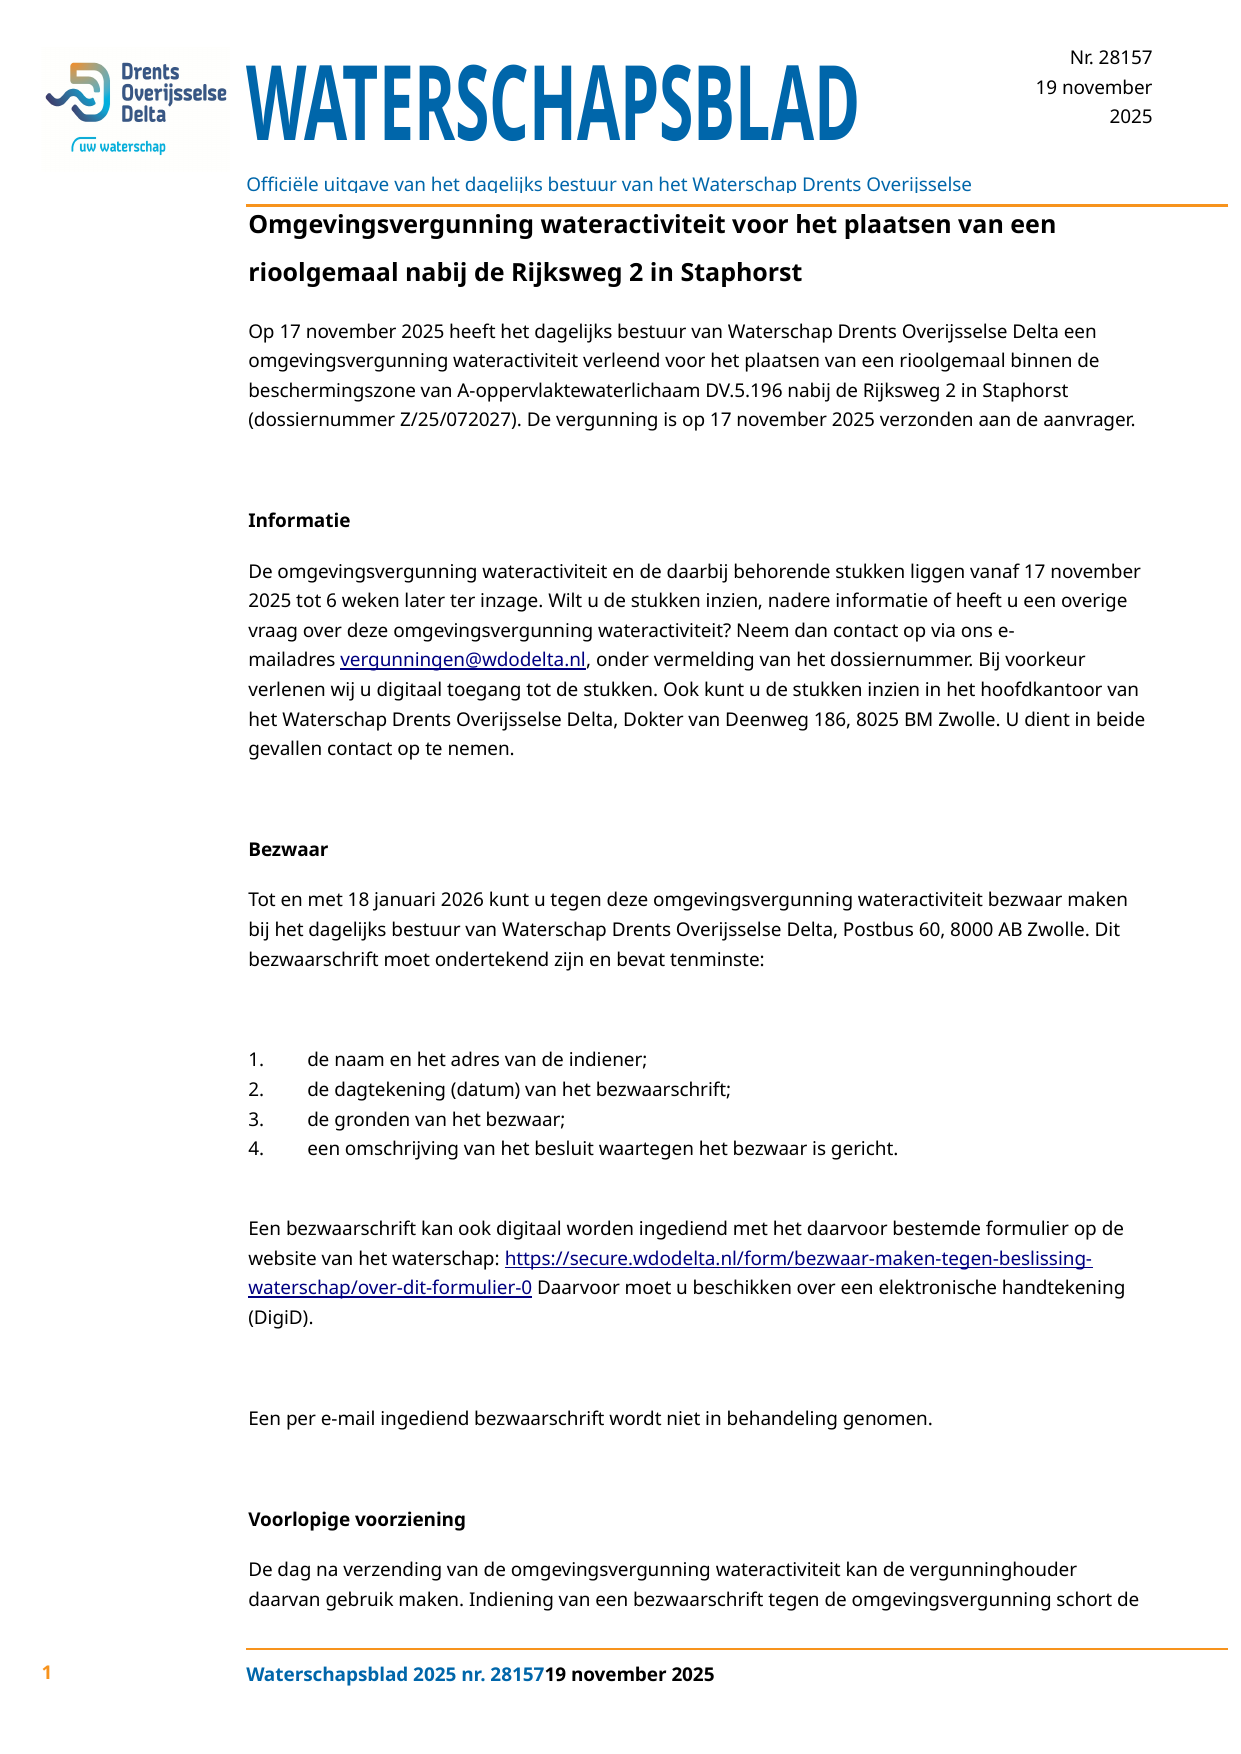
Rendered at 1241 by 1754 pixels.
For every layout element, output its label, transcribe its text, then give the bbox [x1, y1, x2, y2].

text Een bezwaarschrift kan ook digitaal worden ingediend met het daarvoor bestemde formulier op de website van het waterschap: https://secure.wdodelta.nl/form/bezwaar-maken-tegen-beslissing-waterschap/over-dit-formulier-0 Daarvoor moet u beschikken over een elektronische handtekening (DigiD). [248, 1215, 1152, 1330]
list de dagtekening (datum) van het bezwaarschrift; [248, 1076, 1152, 1102]
list een omschrijving van het besluit waartegen het bezwaar is gericht. [248, 1135, 1152, 1161]
text Bezwaar [248, 836, 1152, 862]
list de gronden van het bezwaar; [248, 1106, 1152, 1132]
picture [41, 47, 231, 172]
list de naam en het adres van de indiener; [248, 1047, 1152, 1072]
text De dag na verzending van de omgevingsvergunning wateractiviteit kan de vergunninghouder daarvan gebruik maken. Indiening van een bezwaarschrift tegen de omgevingsvergunning schort de [248, 1556, 1152, 1612]
text Op 17 november 2025 heeft het dagelijks bestuur van Waterschap Drents Overijsselse Delta een omgevingsvergunning wateractiviteit verleend voor het plaatsen van een rioolgemaal binnen de beschermingszone van A-oppervlaktewaterlichaam DV.5.196 nabij de Rijksweg 2 in Staphorst (dossiernummer Z/25/072027). De vergunning is op 17 november 2025 verzonden aan de aanvrager. [248, 318, 1152, 432]
text Omgevingsvergunning wateractiviteit voor het plaatsen van een rioolgemaal nabij de Rijksweg 2 in Staphorst [248, 207, 1152, 288]
text Tot en met 18 januari 2026 kunt u tegen deze omgevingsvergunning wateractiviteit bezwaar maken bij het dagelijks bestuur van Waterschap Drents Overijsselse Delta, Postbus 60, 8000 AB Zwolle. Dit bezwaarschrift moet ondertekend zijn en bevat tenminste: [248, 887, 1152, 972]
text Voorlopige voorziening [248, 1506, 1152, 1532]
text De omgevingsvergunning wateractiviteit en de daarbij behorende stukken liggen vanaf 17 november 2025 tot 6 weken later ter inzage. Wilt u de stukken inzien, nadere informatie of heeft u een overige vraag over deze omgevingsvergunning wateractiviteit? Neem dan contact op via ons e-mailadres vergunningen@wdodelta.nl, onder vermelding van het dossiernummer. Bij voorkeur verlenen wij u digitaal toegang tot de stukken. Ook kunt u de stukken inzien in het hoofdkantoor van het Waterschap Drents Overijsselse Delta, Dokter van Deenweg 186, 8025 BM Zwolle. U dient in beide gevallen contact op te nemen. [248, 558, 1152, 761]
text Informatie [248, 507, 1152, 533]
text Een per e-mail ingediend bezwaarschrift wordt niet in behandeling genomen. [248, 1405, 1152, 1431]
